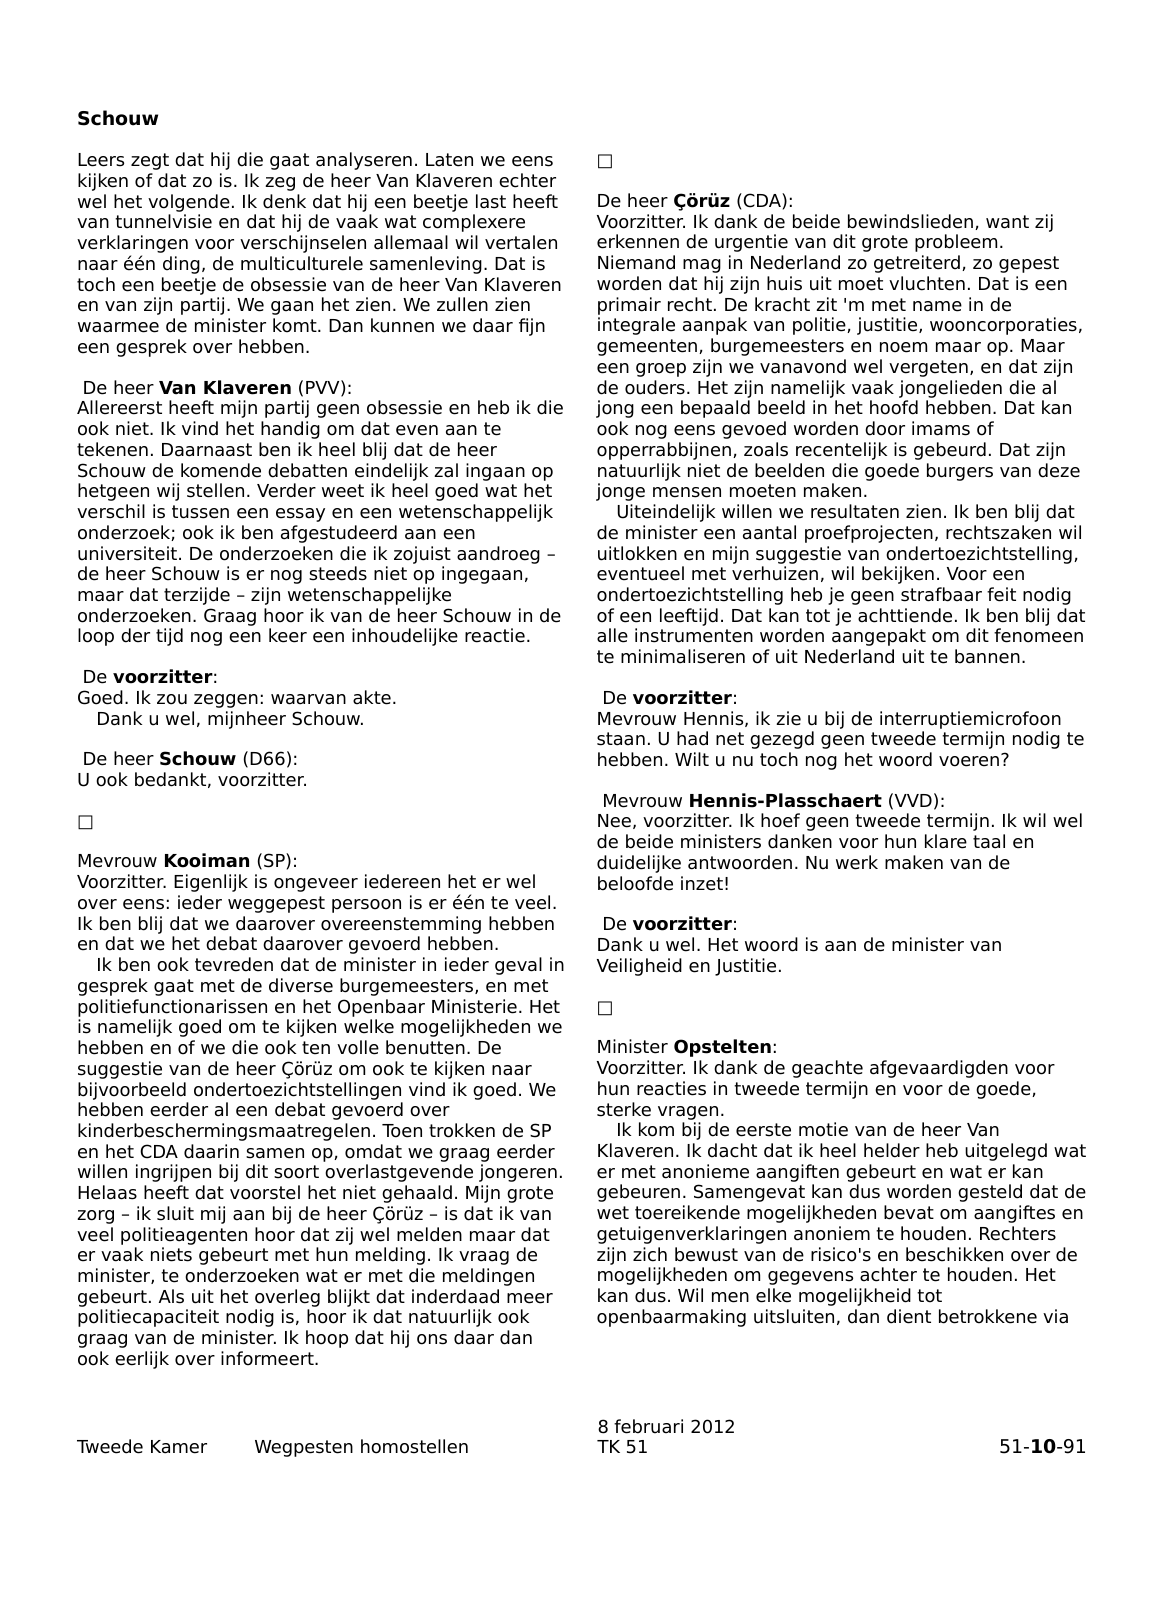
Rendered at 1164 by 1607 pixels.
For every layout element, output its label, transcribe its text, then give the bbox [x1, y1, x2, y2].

text De voorzitter: [596, 914, 1087, 935]
text Dank u wel, mijnheer Schouw. [77, 708, 567, 729]
text Mevrouw Hennis, ik zie u bij de interruptiemicrofoon staan. U had net gezegd geen tweede termijn nodig te hebben. Wilt u nu toch nog het woord voeren? [596, 708, 1087, 771]
text Mevrouw Kooiman (SP): [77, 851, 567, 872]
text De heer Çörüz (CDA): [596, 191, 1087, 212]
text Ik kom bij de eerste motie van de heer Van Klaveren. Ik dacht dat ik heel helder heb uitgelegd wat er met anonieme aangiften gebeurt en wat er kan gebeuren. Samengevat kan dus worden gesteld dat de wet toereikende mogelijkheden bevat om aangiftes en getuigenverklaringen anoniem te houden. Rechters zijn zich bewust van de risico's en beschikken over de mogelijkheden om gegevens achter te houden. Het kan dus. Wil men elke mogelijkheid tot openbaarmaking uitsluiten, dan dient betrokkene via [596, 1120, 1087, 1327]
text Voorzitter. Eigenlijk is ongeveer iedereen het er wel over eens: ieder weggepest persoon is er één te veel. Ik ben blij dat we daarover overeenstemming hebben en dat we het debat daarover gevoerd hebben. [77, 872, 567, 955]
text U ook bedankt, voorzitter. [77, 770, 567, 791]
text Nee, voorzitter. Ik hoef geen tweede termijn. Ik wil wel de beide ministers danken voor hun klare taal en duidelijke antwoorden. Nu werk maken van de beloofde inzet! [596, 811, 1087, 894]
text De voorzitter: [77, 667, 567, 688]
text Uiteindelijk willen we resultaten zien. Ik ben blij dat de minister een aantal proefprojecten, rechtszaken wil uitlokken en mijn suggestie van ondertoezichtstelling, eventueel met verhuizen, wil bekijken. Voor een ondertoezichtstelling heb je geen strafbaar feit nodig of een leeftijd. Dat kan tot je achttiende. Ik ben blij dat alle instrumenten worden aangepakt om dit fenomeen te minimaliseren of uit Nederland uit te bannen. [596, 502, 1087, 668]
text Ik ben ook tevreden dat de minister in ieder geval in gesprek gaat met de diverse burgemeesters, en met politiefunctionarissen en het Openbaar Ministerie. Het is namelijk goed om te kijken welke mogelijkheden we hebben en of we die ook ten volle benutten. De suggestie van de heer Çörüz om ook te kijken naar bijvoorbeeld ondertoezichtstellingen vind ik goed. We hebben eerder al een debat gevoerd over kinderbeschermingsmaatregelen. Toen trokken de SP en het CDA daarin samen op, omdat we graag eerder willen ingrijpen bij dit soort overlastgevende jongeren. Helaas heeft dat voorstel het niet gehaald. Mijn grote zorg – ik sluit mij aan bij de heer Çörüz – is dat ik van veel politieagenten hoor dat zij wel melden maar dat er vaak niets gebeurt met hun melding. Ik vraag de minister, te onderzoeken wat er met die meldingen gebeurt. Als uit het overleg blijkt dat inderdaad meer politiecapaciteit nodig is, hoor ik dat natuurlijk ook graag van de minister. Ik hoop dat hij ons daar dan ook eerlijk over informeert. [77, 955, 567, 1369]
text Mevrouw Hennis-Plasschaert (VVD): [596, 791, 1087, 811]
text □ [596, 996, 1087, 1017]
text □ [596, 150, 1087, 171]
text Allereerst heeft mijn partij geen obsessie en heb ik die ook niet. Ik vind het handig om dat even aan te tekenen. Daarnaast ben ik heel blij dat de heer Schouw de komende debatten eindelijk zal ingaan op hetgeen wij stellen. Verder weet ik heel goed wat het verschil is tussen een essay en een wetenschappelijk onderzoek; ook ik ben afgestudeerd aan een universiteit. De onderzoeken die ik zojuist aandroeg – de heer Schouw is er nog steeds niet op ingegaan, maar dat terzijde – zijn wetenschappelijke onderzoeken. Graag hoor ik van de heer Schouw in de loop der tijd nog een keer een inhoudelijke reactie. [77, 398, 567, 647]
text Leers zegt dat hij die gaat analyseren. Laten we eens kijken of dat zo is. Ik zeg de heer Van Klaveren echter wel het volgende. Ik denk dat hij een beetje last heeft van tunnelvisie en dat hij de vaak wat complexere verklaringen voor verschijnselen allemaal wil vertalen naar één ding, de multiculturele samenleving. Dat is toch een beetje de obsessie van de heer Van Klaveren en van zijn partij. We gaan het zien. We zullen zien waarmee de minister komt. Dan kunnen we daar fijn een gesprek over hebben. [77, 150, 567, 357]
text De heer Schouw (D66): [77, 749, 567, 770]
text Voorzitter. Ik dank de beide bewindslieden, want zij erkennen de urgentie van dit grote probleem. Niemand mag in Nederland zo getreiterd, zo gepest worden dat hij zijn huis uit moet vluchten. Dat is een primair recht. De kracht zit 'm met name in de integrale aanpak van politie, justitie, wooncorporaties, gemeenten, burgemeesters en noem maar op. Maar een groep zijn we vanavond wel vergeten, en dat zijn de ouders. Het zijn namelijk vaak jongelieden die al jong een bepaald beeld in het hoofd hebben. Dat kan ook nog eens gevoed worden door imams of opperrabbijnen, zoals recentelijk is gebeurd. Dat zijn natuurlijk niet de beelden die goede burgers van deze jonge mensen moeten maken. [596, 212, 1087, 502]
text Voorzitter. Ik dank de geachte afgevaardigden voor hun reacties in tweede termijn en voor de goede, sterke vragen. [596, 1058, 1087, 1120]
text □ [77, 811, 567, 831]
text Dank u wel. Het woord is aan de minister van Veiligheid en Justitie. [596, 935, 1087, 976]
text De voorzitter: [596, 688, 1087, 708]
text Goed. Ik zou zeggen: waarvan akte. [77, 688, 567, 708]
text Minister Opstelten: [596, 1037, 1087, 1058]
text De heer Van Klaveren (PVV): [77, 377, 567, 398]
